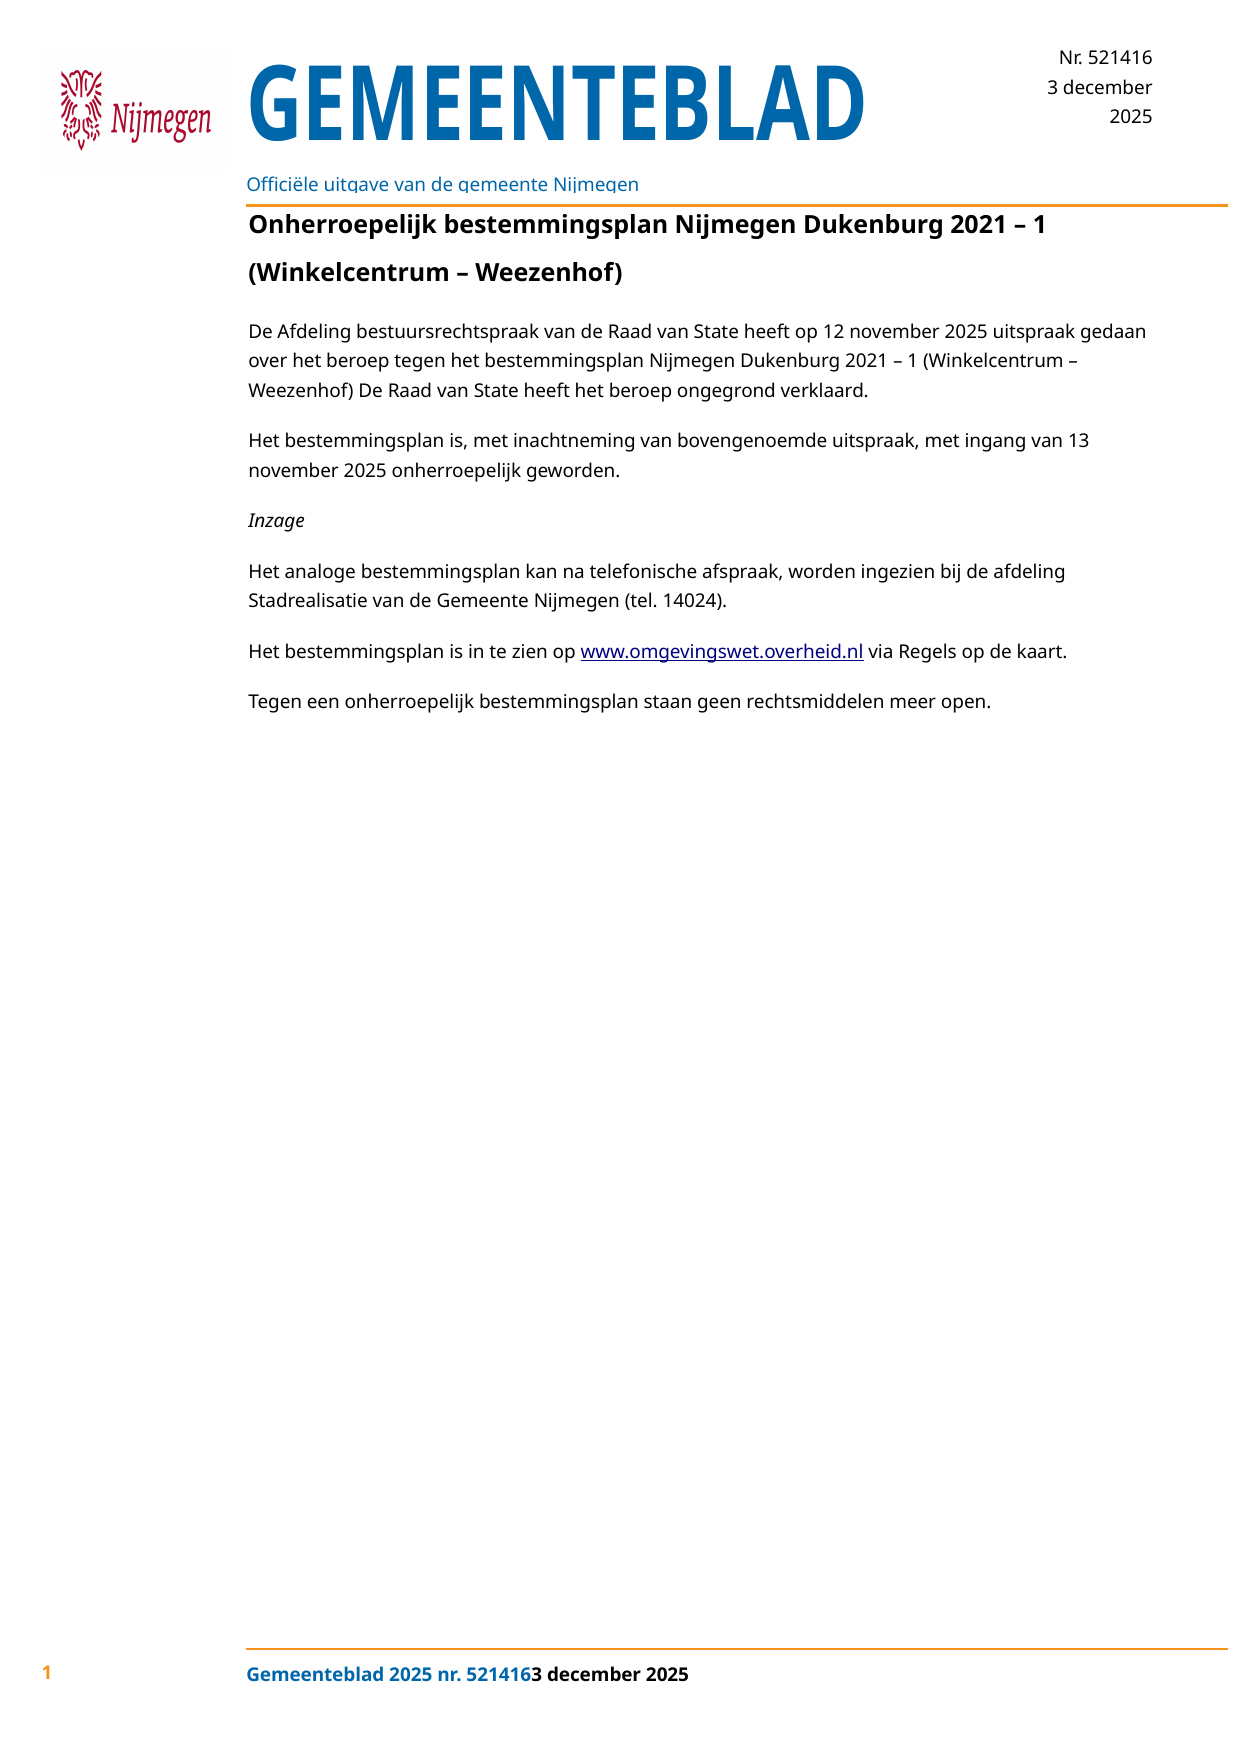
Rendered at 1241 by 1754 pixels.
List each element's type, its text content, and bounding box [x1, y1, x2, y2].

text Tegen een onherroepelijk bestemmingsplan staan geen rechtsmiddelen meer open. [248, 688, 1152, 714]
text Het bestemmingsplan is in te zien op www.omgevingswet.overheid.nl via Regels op de kaart. [248, 638, 1152, 664]
text Het bestemmingsplan is, met inachtneming van bovengenoemde uitspraak, met ingang van 13 november 2025 onherroepelijk geworden. [248, 427, 1152, 483]
text Het analoge bestemmingsplan kan na telefonische afspraak, worden ingezien bij de afdeling Stadrealisatie van de Gemeente Nijmegen (tel. 14024). [248, 558, 1152, 613]
text Inzage [248, 507, 1152, 533]
text De Afdeling bestuursrechtspraak van de Raad van State heeft op 12 november 2025 uitspraak gedaan over het beroep tegen het bestemmingsplan Nijmegen Dukenburg 2021 – 1 (Winkelcentrum – Weezenhof) De Raad van State heeft het beroep ongegrond verklaard. [248, 318, 1152, 403]
picture [41, 47, 231, 172]
text Onherroepelijk bestemmingsplan Nijmegen Dukenburg 2021 – 1 (Winkelcentrum – Weezenhof) [248, 207, 1152, 288]
